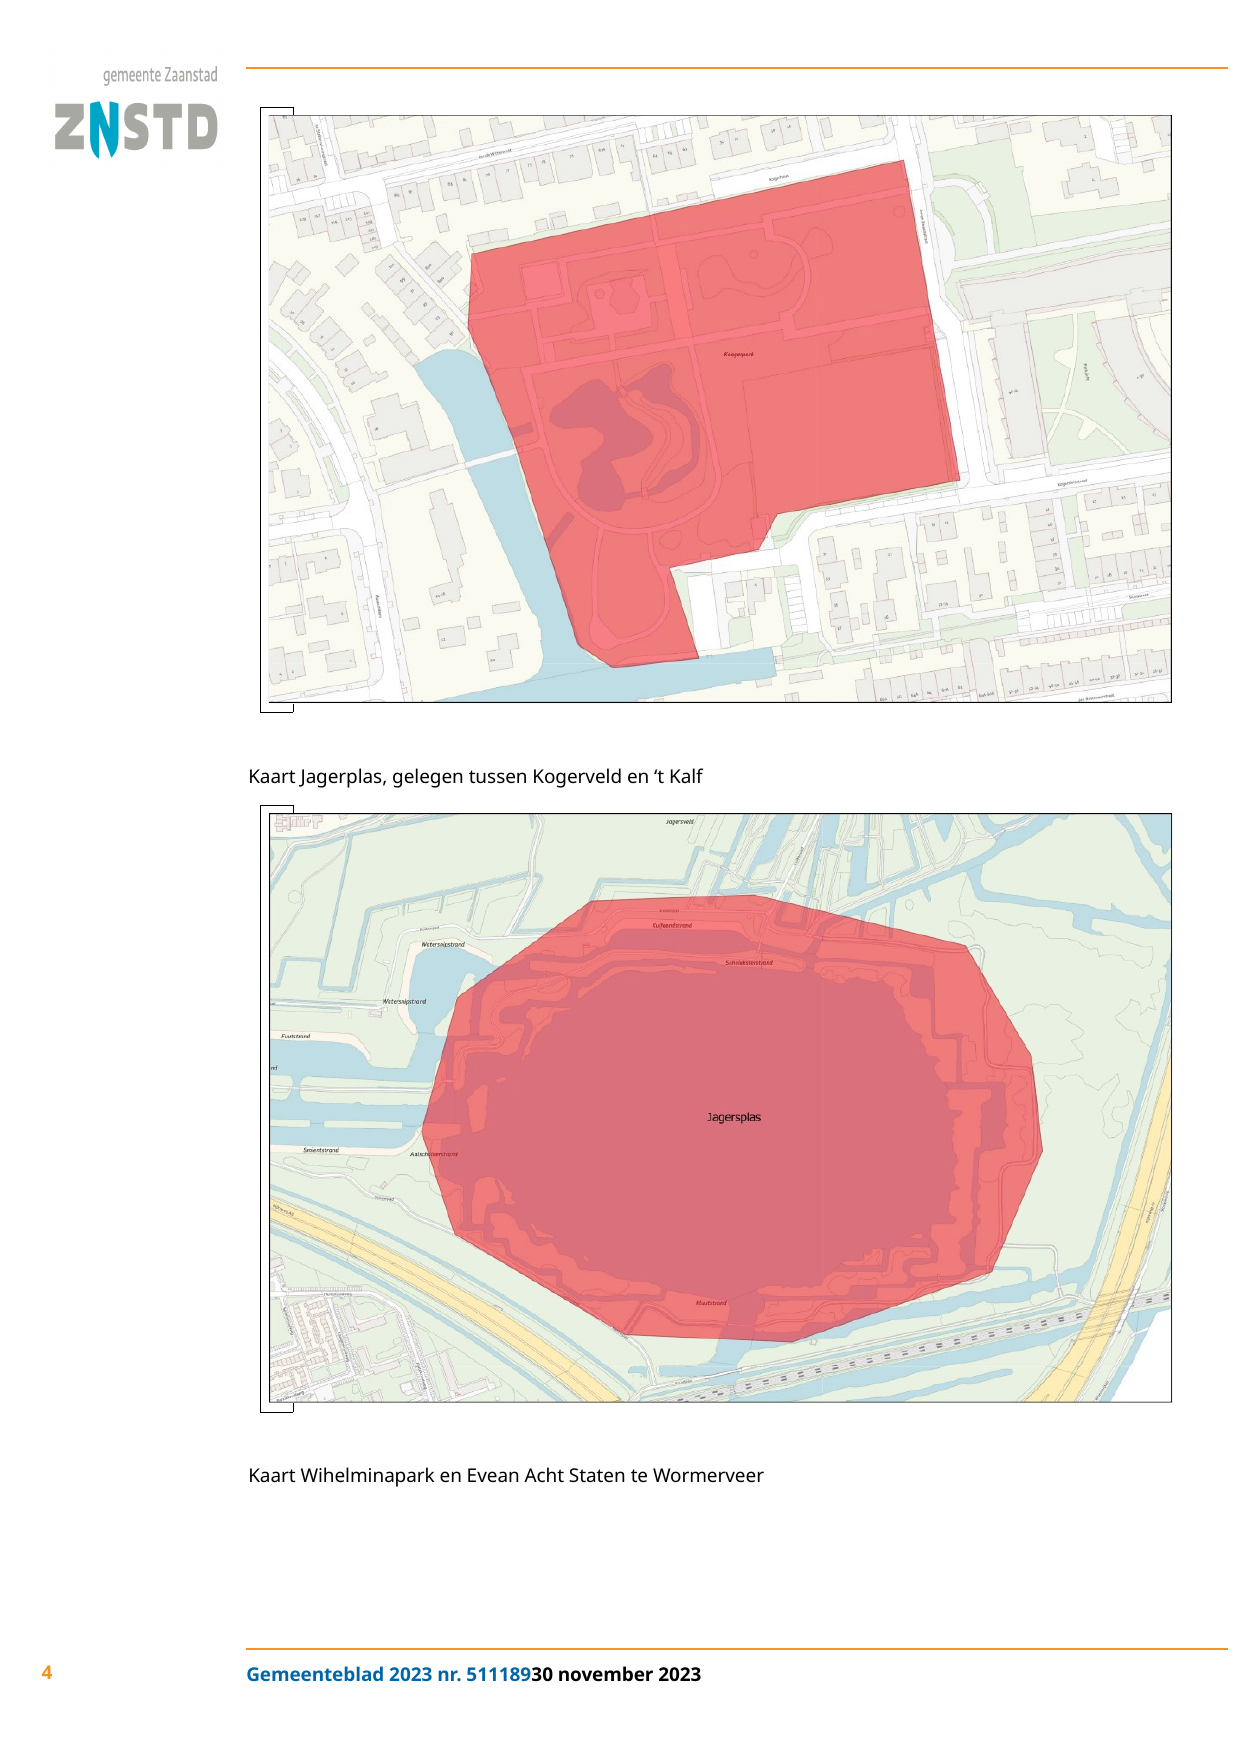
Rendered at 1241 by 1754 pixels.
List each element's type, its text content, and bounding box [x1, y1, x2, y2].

picture [41, 47, 231, 172]
picture [268, 115, 1173, 704]
picture [268, 813, 1173, 1403]
text Kaart Jagerplas, gelegen tussen Kogerveld en ‘t Kalf [248, 763, 1152, 789]
text Kaart Wihelminapark en Evean Acht Staten te Wormerveer [248, 1463, 1152, 1488]
